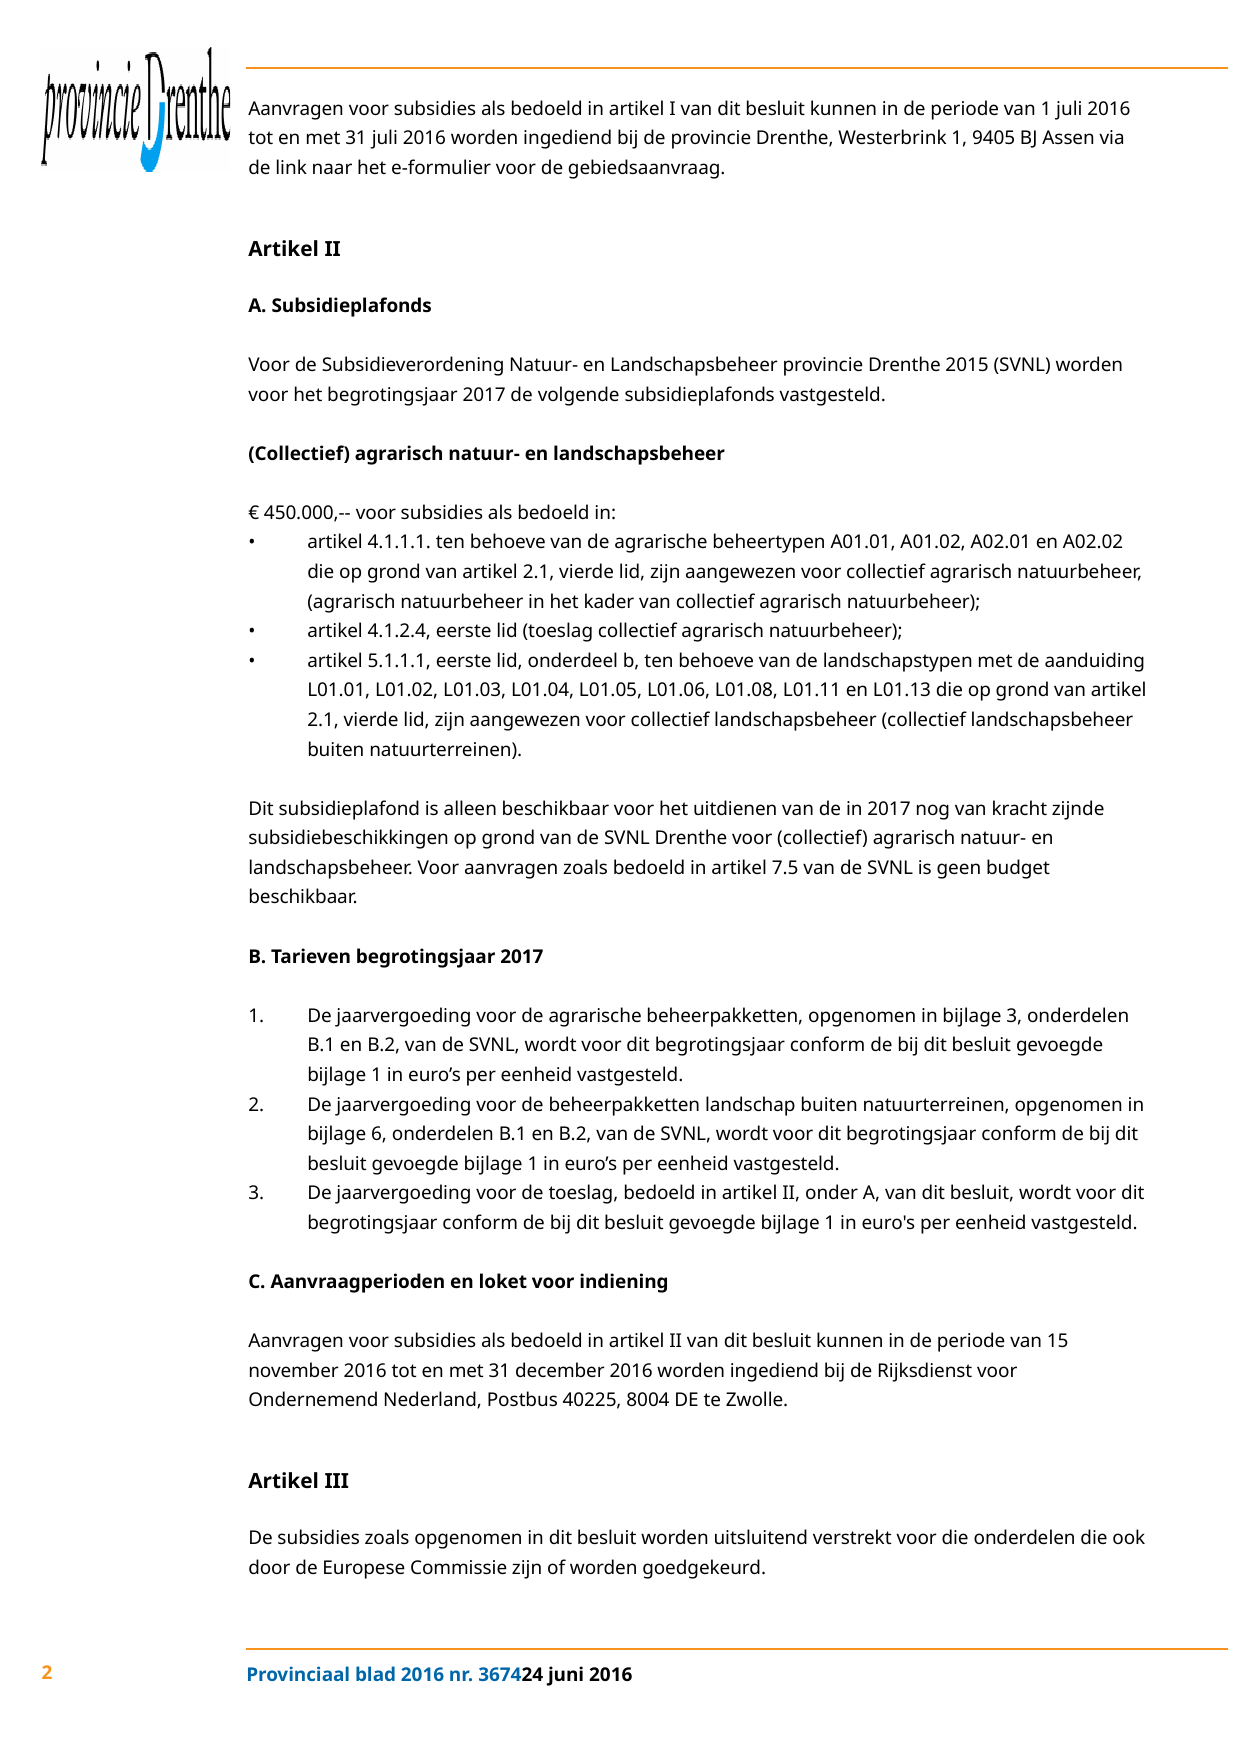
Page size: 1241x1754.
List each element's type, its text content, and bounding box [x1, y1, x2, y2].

text B. Tarieven begrotingsjaar 2017 [248, 943, 1152, 968]
text Aanvragen voor subsidies als bedoeld in artikel II van dit besluit kunnen in de periode van 15 november 2016 tot en met 31 december 2016 worden ingediend bij de Rijksdienst voor Ondernemend Nederland, Postbus 40225, 8004 DE te Zwolle. [248, 1327, 1152, 1412]
list De jaarvergoeding voor de toeslag, bedoeld in artikel II, onder A, van dit besluit, wordt voor dit begrotingsjaar conform de bij dit besluit gevoegde bijlage 1 in euro's per eenheid vastgesteld. [248, 1179, 1152, 1235]
text Artikel III [248, 1467, 1152, 1495]
list artikel 4.1.2.4, eerste lid (toeslag collectief agrarisch natuurbeheer); [248, 617, 1152, 643]
picture [41, 47, 231, 172]
text (Collectief) agrarisch natuur- en landschapsbeheer [248, 440, 1152, 466]
text A. Subsidieplafonds [248, 292, 1152, 318]
list De jaarvergoeding voor de beheerpakketten landschap buiten natuurterreinen, opgenomen in bijlage 6, onderdelen B.1 en B.2, van de SVNL, wordt voor dit begrotingsjaar conform de bij dit besluit gevoegde bijlage 1 in euro’s per eenheid vastgesteld. [248, 1091, 1152, 1176]
text De subsidies zoals opgenomen in dit besluit worden uitsluitend verstrekt voor die onderdelen die ook door de Europese Commissie zijn of worden goedgekeurd. [248, 1524, 1152, 1580]
text Artikel II [248, 234, 1152, 262]
text Voor de Subsidieverordening Natuur- en Landschapsbeheer provincie Drenthe 2015 (SVNL) worden voor het begrotingsjaar 2017 de volgende subsidieplafonds vastgesteld. [248, 351, 1152, 406]
list artikel 4.1.1.1. ten behoeve van de agrarische beheertypen A01.01, A01.02, A02.01 en A02.02 die op grond van artikel 2.1, vierde lid, zijn aangewezen voor collectief agrarisch natuurbeheer, (agrarisch natuurbeheer in het kader van collectief agrarisch natuurbeheer); [248, 529, 1152, 613]
list De jaarvergoeding voor de agrarische beheerpakketten, opgenomen in bijlage 3, onderdelen B.1 en B.2, van de SVNL, wordt voor dit begrotingsjaar conform de bij dit besluit gevoegde bijlage 1 in euro’s per eenheid vastgesteld. [248, 1002, 1152, 1087]
text € 450.000,-- voor subsidies als bedoeld in: [248, 499, 1152, 525]
text C. Aanvraagperioden en loket voor indiening [248, 1268, 1152, 1294]
text Dit subsidieplafond is alleen beschikbaar voor het uitdienen van de in 2017 nog van kracht zijnde subsidiebeschikkingen op grond van de SVNL Drenthe voor (collectief) agrarisch natuur- en landschapsbeheer. Voor aanvragen zoals bedoeld in artikel 7.5 van de SVNL is geen budget beschikbaar. [248, 795, 1152, 909]
list artikel 5.1.1.1, eerste lid, onderdeel b, ten behoeve van de landschapstypen met de aanduiding L01.01, L01.02, L01.03, L01.04, L01.05, L01.06, L01.08, L01.11 en L01.13 die op grond van artikel 2.1, vierde lid, zijn aangewezen voor collectief landschapsbeheer (collectief landschapsbeheer buiten natuurterreinen). [248, 647, 1152, 761]
text Aanvragen voor subsidies als bedoeld in artikel I van dit besluit kunnen in de periode van 1 juli 2016 tot en met 31 juli 2016 worden ingediend bij de provincie Drenthe, Westerbrink 1, 9405 BJ Assen via de link naar het e-formulier voor de gebiedsaanvraag. [248, 95, 1152, 180]
